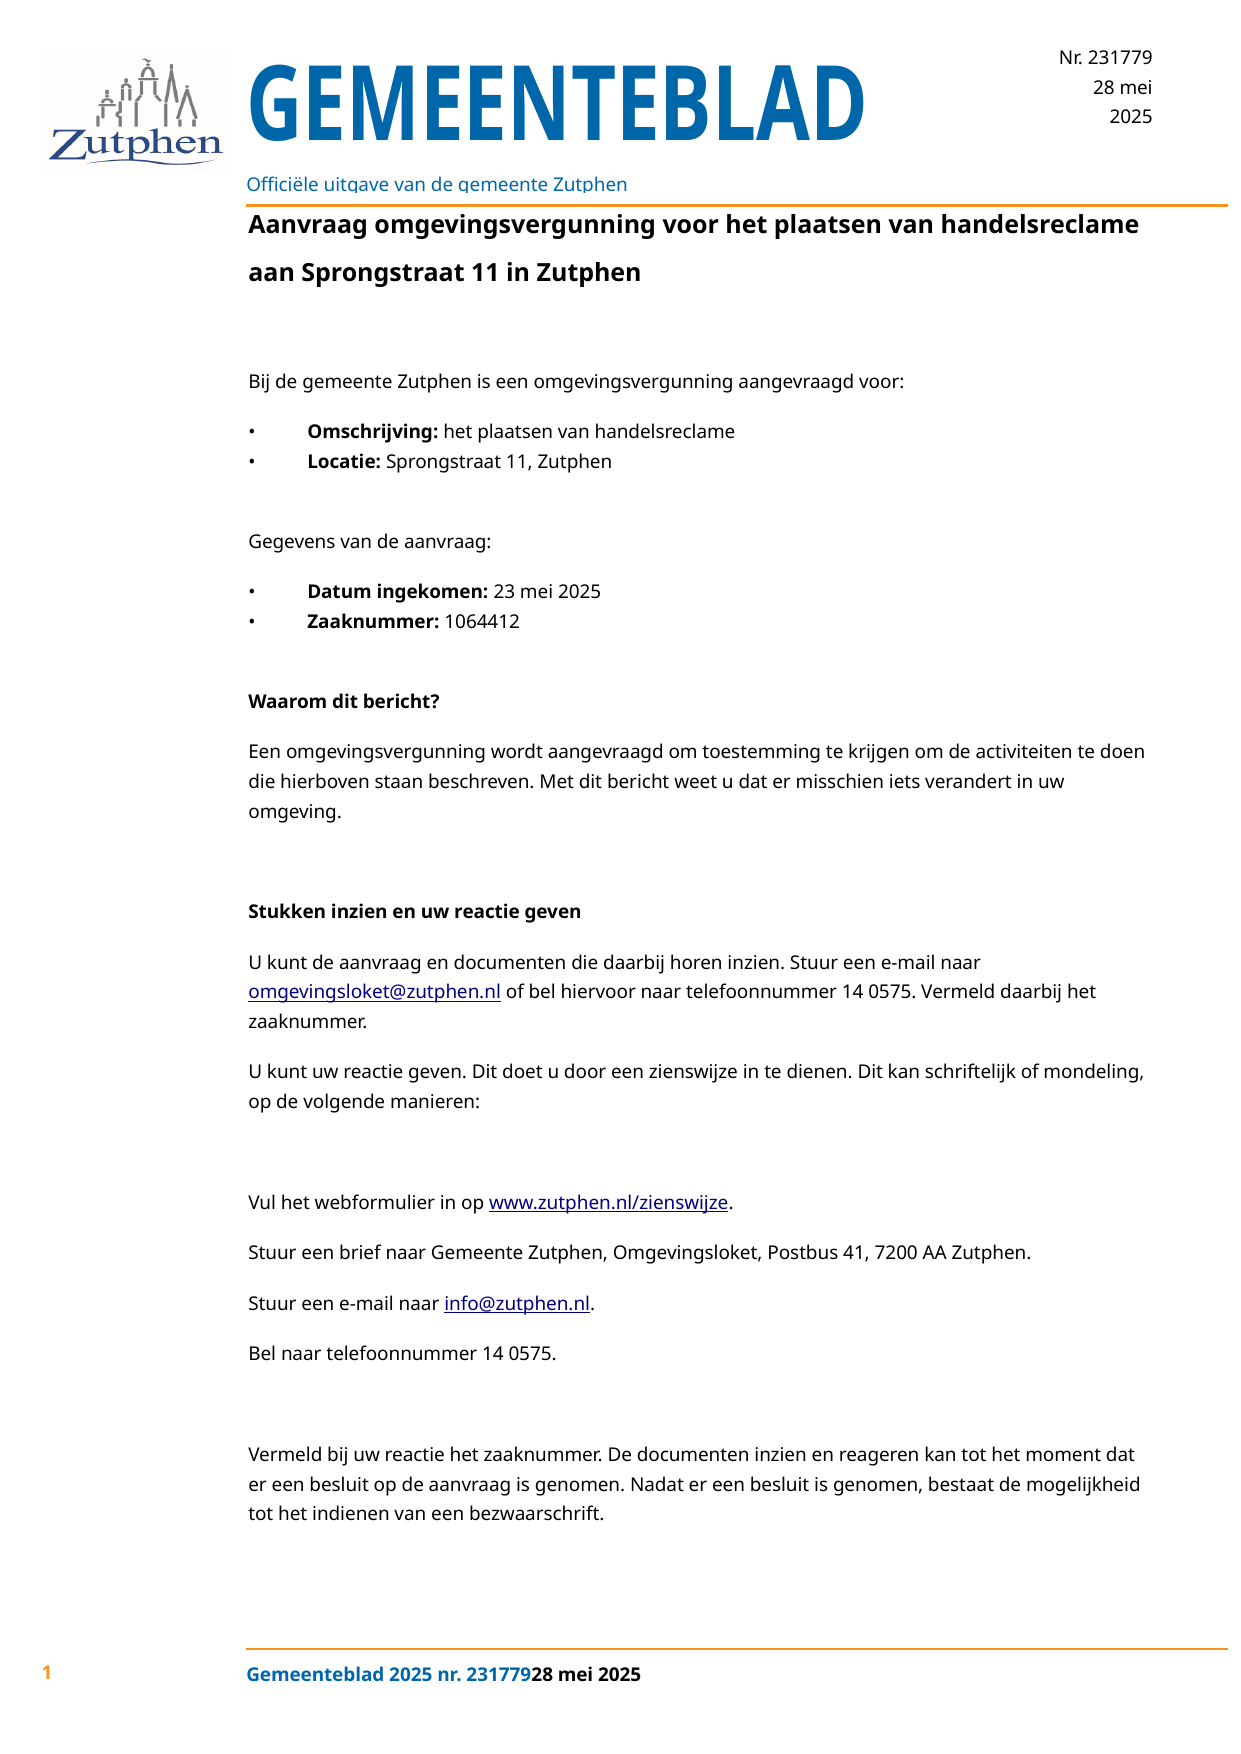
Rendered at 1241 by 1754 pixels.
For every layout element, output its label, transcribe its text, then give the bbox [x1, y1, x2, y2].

list Omschrijving: het plaatsen van handelsreclame [248, 419, 1152, 444]
list Zaaknummer: 1064412 [248, 608, 1152, 634]
text Stukken inzien en uw reactie geven [248, 899, 1152, 924]
text Vul het webformulier in op www.zutphen.nl/zienswijze. [248, 1189, 1152, 1215]
text U kunt uw reactie geven. Dit doet u door een zienswijze in te dienen. Dit kan schriftelijk of mondeling, op de volgende manieren: [248, 1059, 1152, 1114]
text Vermeld bij uw reactie het zaaknummer. De documenten inzien en reageren kan tot het moment dat er een besluit op de aanvraag is genomen. Nadat er een besluit is genomen, bestaat de mogelijkheid tot het indienen van een bezwaarschrift. [248, 1441, 1152, 1526]
text Stuur een brief naar Gemeente Zutphen, Omgevingsloket, Postbus 41, 7200 AA Zutphen. [248, 1239, 1152, 1265]
text Bel naar telefoonnummer 14 0575. [248, 1340, 1152, 1366]
text Aanvraag omgevingsvergunning voor het plaatsen van handelsreclame aan Sprongstraat 11 in Zutphen [248, 207, 1152, 288]
text Waarom dit bericht? [248, 688, 1152, 714]
list Locatie: Sprongstraat 11, Zutphen [248, 448, 1152, 474]
text Bij de gemeente Zutphen is een omgevingsvergunning aangevraagd voor: [248, 368, 1152, 394]
list Datum ingekomen: 23 mei 2025 [248, 579, 1152, 604]
picture [41, 47, 231, 172]
text U kunt de aanvraag en documenten die daarbij horen inzien. Stuur een e-mail naar omgevingsloket@zutphen.nl of bel hiervoor naar telefoonnummer 14 0575. Vermeld daarbij het zaaknummer. [248, 949, 1152, 1034]
text Gegevens van de aanvraag: [248, 528, 1152, 554]
text Stuur een e-mail naar info@zutphen.nl. [248, 1290, 1152, 1316]
text Een omgevingsvergunning wordt aangevraagd om toestemming te krijgen om de activiteiten te doen die hierboven staan beschreven. Met dit bericht weet u dat er misschien iets verandert in uw omgeving. [248, 739, 1152, 824]
